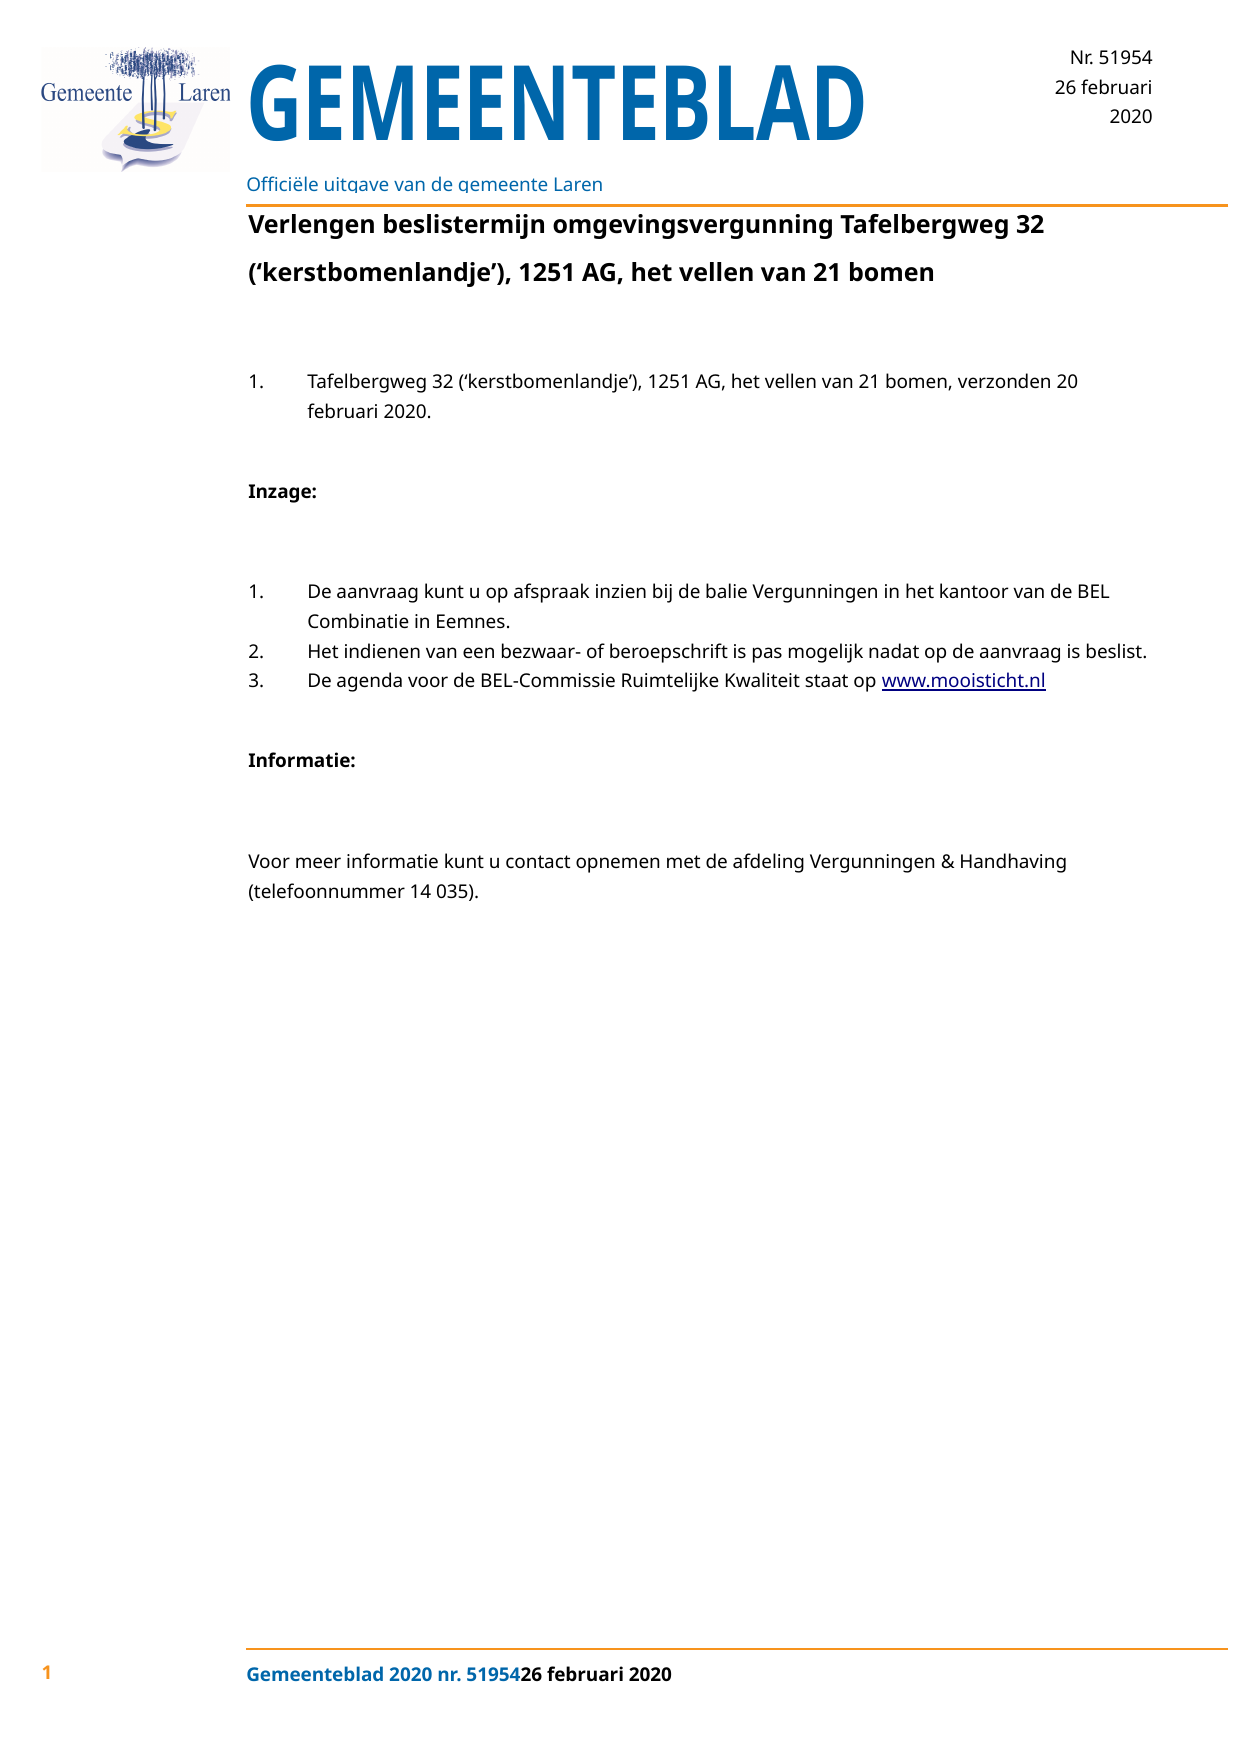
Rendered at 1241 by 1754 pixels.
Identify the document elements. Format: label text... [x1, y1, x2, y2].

list De aanvraag kunt u op afspraak inzien bij de balie Vergunningen in het kantoor van de BEL Combinatie in Eemnes. [248, 579, 1152, 634]
list Tafelbergweg 32 (‘kerstbomenlandje’), 1251 AG, het vellen van 21 bomen, verzonden 20 februari 2020. [248, 368, 1152, 424]
text Voor meer informatie kunt u contact opnemen met de afdeling Vergunningen & Handhaving (telefoonnummer 14 035). [248, 848, 1152, 904]
text Inzage: [248, 478, 1152, 504]
list Het indienen van een bezwaar- of beroepschrift is pas mogelijk nadat op de aanvraag is beslist. [248, 638, 1152, 664]
picture [41, 47, 231, 172]
text Informatie: [248, 747, 1152, 773]
list De agenda voor de BEL-Commissie Ruimtelijke Kwaliteit staat op www.mooisticht.nl [248, 667, 1152, 693]
text Verlengen beslistermijn omgevingsvergunning Tafelbergweg 32 (‘kerstbomenlandje’), 1251 AG, het vellen van 21 bomen [248, 207, 1152, 288]
